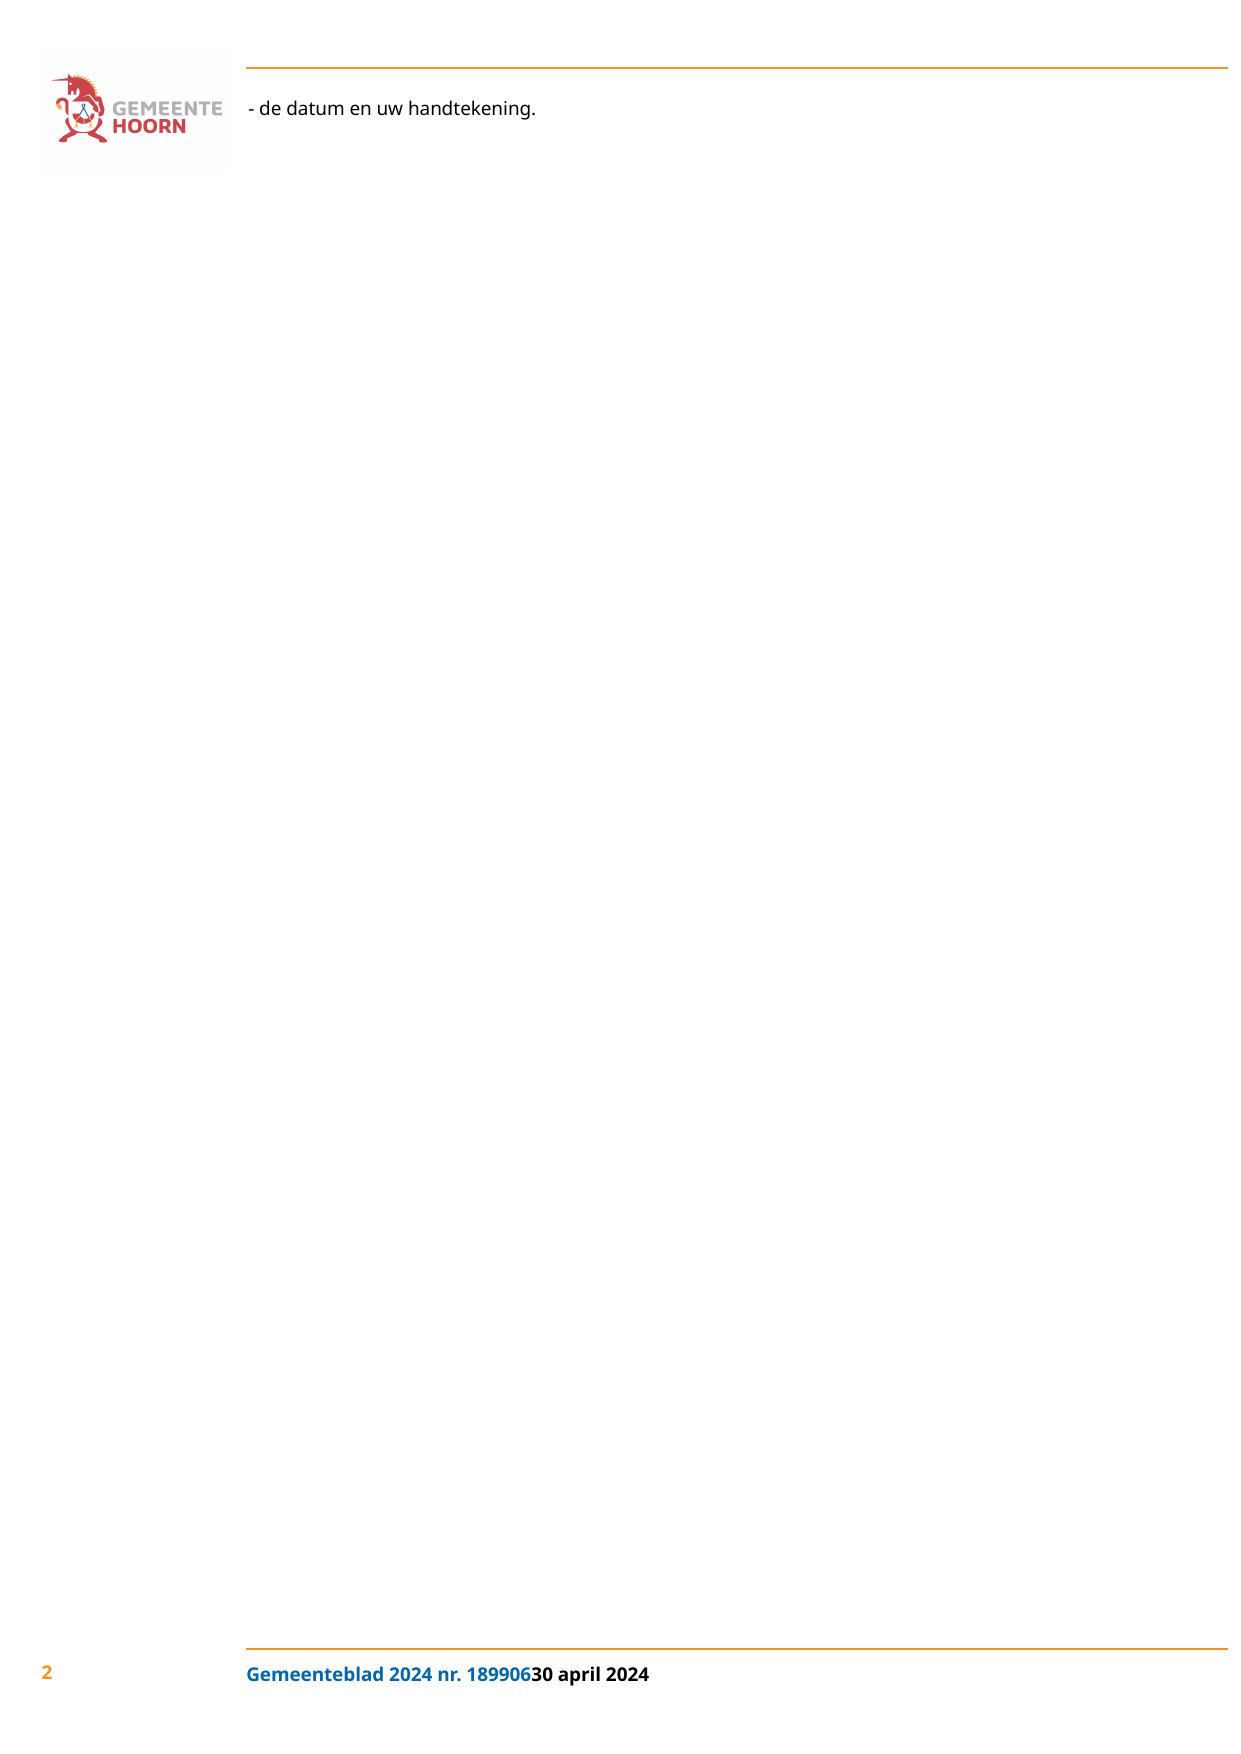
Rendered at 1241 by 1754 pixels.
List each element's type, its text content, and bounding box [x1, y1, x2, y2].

text - de datum en uw handtekening. [248, 95, 1152, 121]
picture [41, 47, 231, 172]
